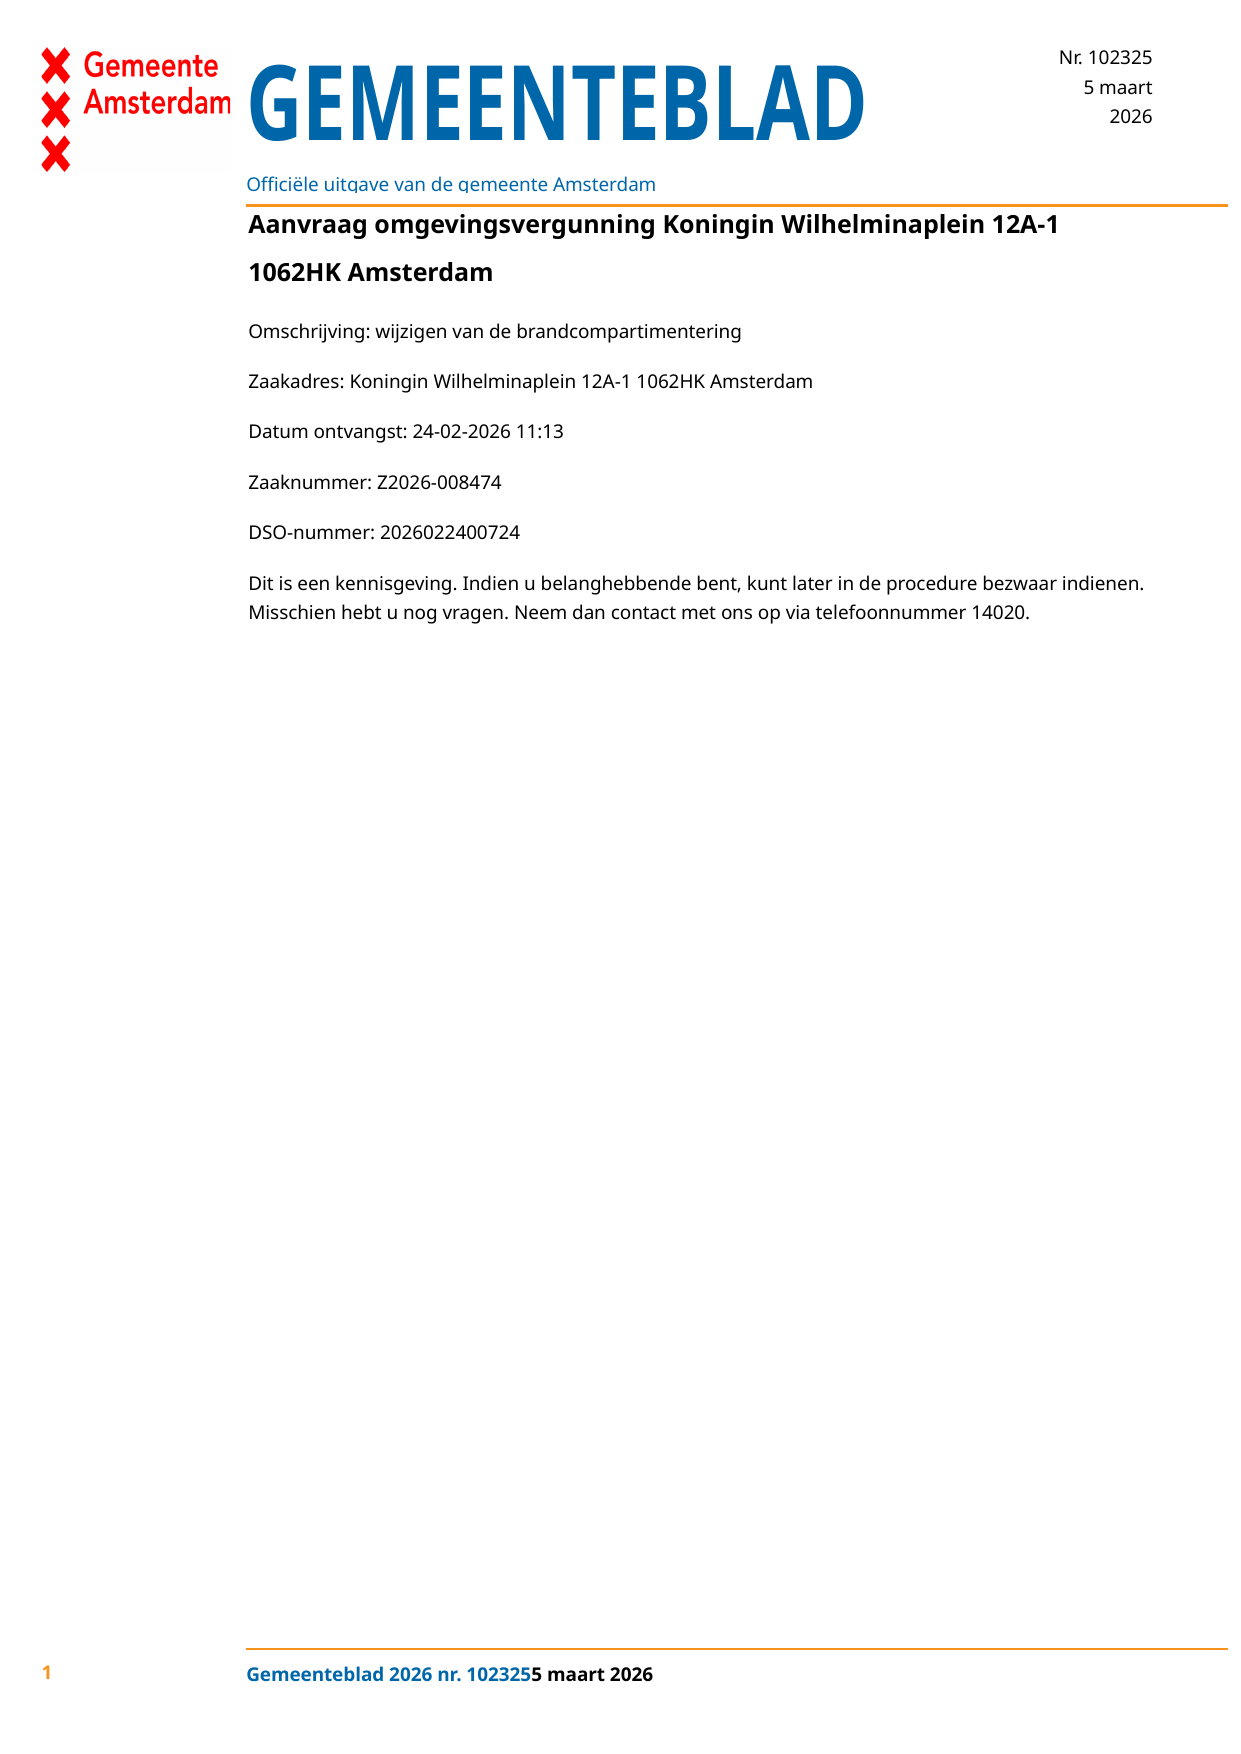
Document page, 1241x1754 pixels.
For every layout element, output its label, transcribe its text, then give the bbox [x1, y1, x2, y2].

text Aanvraag omgevingsvergunning Koningin Wilhelminaplein 12A-1 1062HK Amsterdam [248, 207, 1152, 288]
picture [41, 47, 231, 172]
text Omschrijving: wijzigen van de brandcompartimentering [248, 318, 1152, 344]
text Zaaknummer: Z2026-008474 [248, 469, 1152, 495]
text Zaakadres: Koningin Wilhelminaplein 12A-1 1062HK Amsterdam [248, 368, 1152, 394]
text Dit is een kennisgeving. Indien u belanghebbende bent, kunt later in de procedure bezwaar indienen. Misschien hebt u nog vragen. Neem dan contact met ons op via telefoonnummer 14020. [248, 570, 1152, 625]
text DSO-nummer: 2026022400724 [248, 519, 1152, 545]
text Datum ontvangst: 24-02-2026 11:13 [248, 419, 1152, 444]
